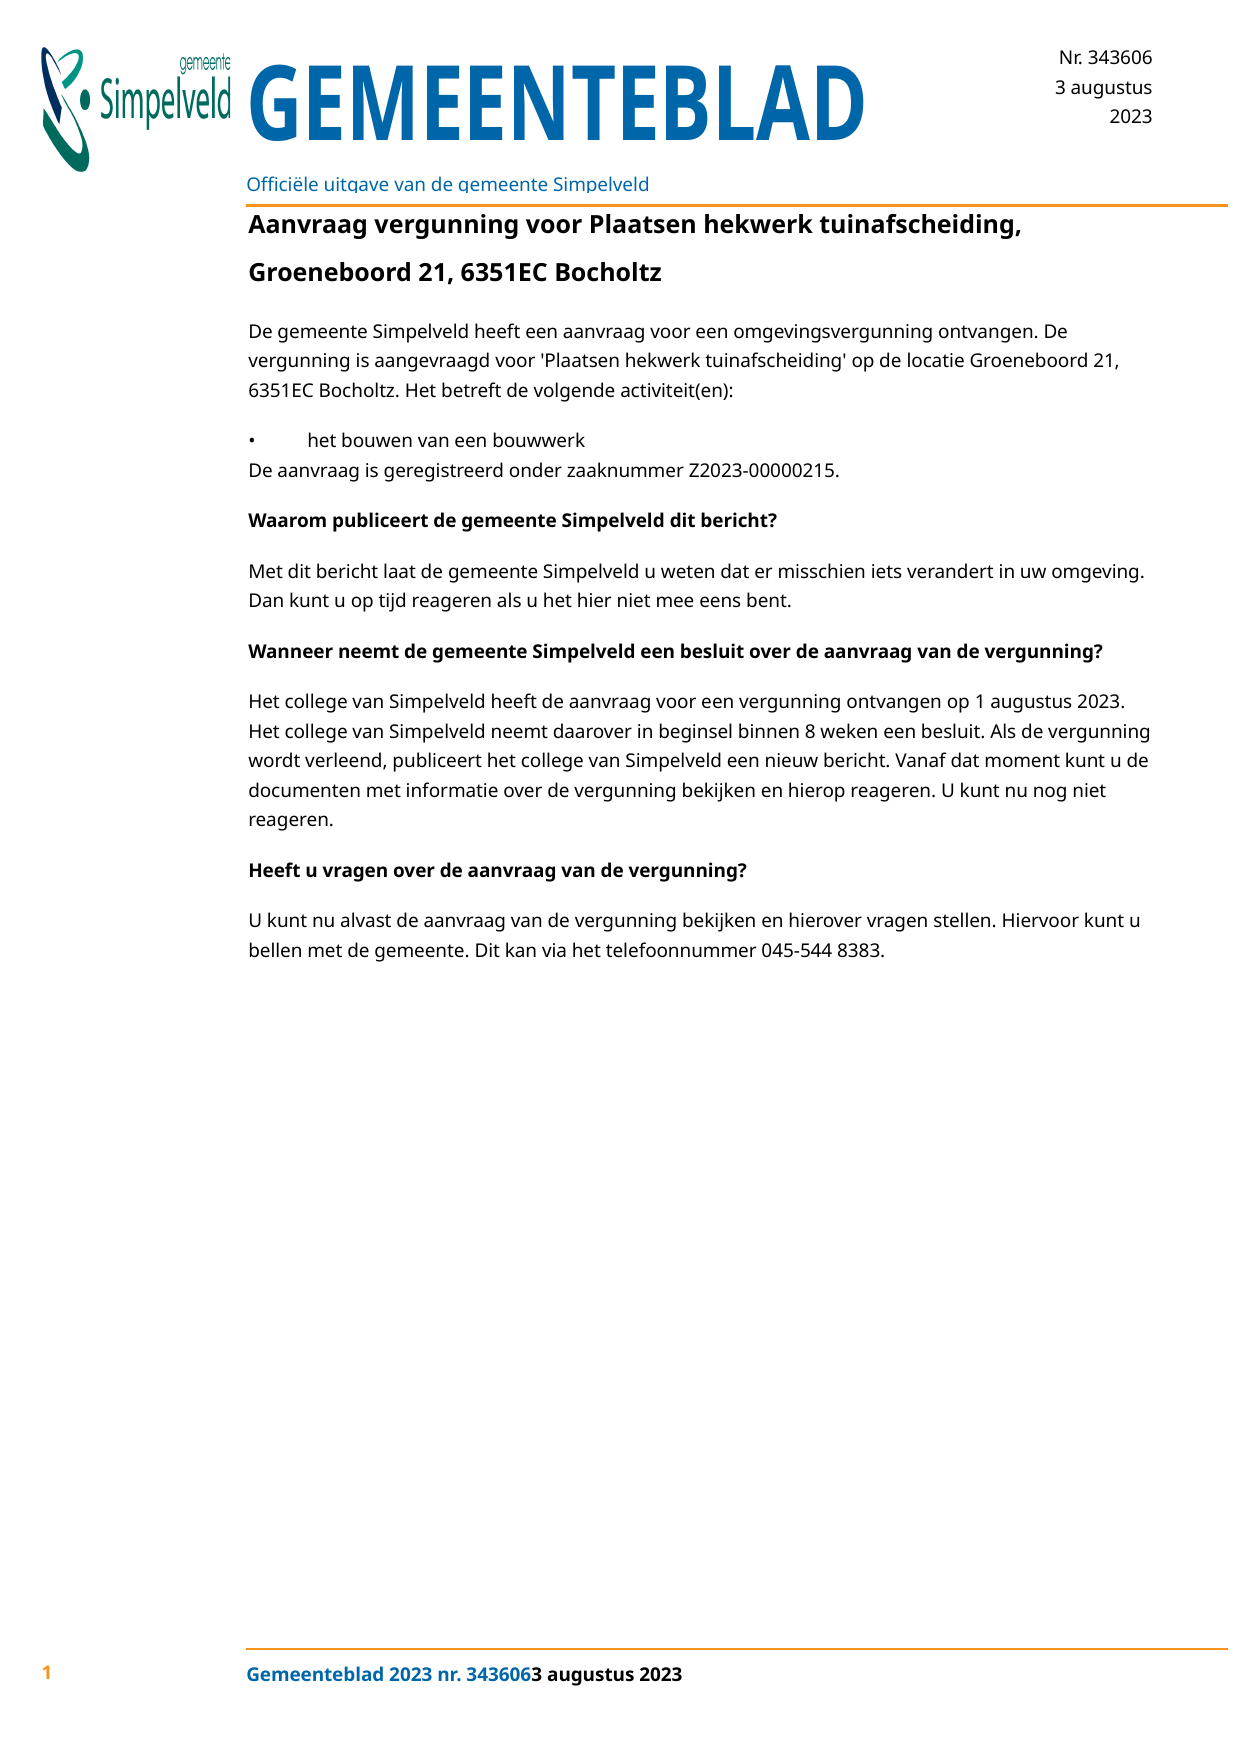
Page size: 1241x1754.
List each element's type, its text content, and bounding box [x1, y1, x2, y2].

text Aanvraag vergunning voor Plaatsen hekwerk tuinafscheiding, Groeneboord 21, 6351EC Bocholtz [248, 207, 1152, 288]
text U kunt nu alvast de aanvraag van de vergunning bekijken en hierover vragen stellen. Hiervoor kunt u bellen met de gemeente. Dit kan via het telefoonnummer 045-544 8383. [248, 907, 1152, 963]
list het bouwen van een bouwwerk [248, 427, 1152, 453]
picture [41, 47, 231, 172]
text Waarom publiceert de gemeente Simpelveld dit bericht? [248, 507, 1152, 533]
text Het college van Simpelveld heeft de aanvraag voor een vergunning ontvangen op 1 augustus 2023. Het college van Simpelveld neemt daarover in beginsel binnen 8 weken een besluit. Als de vergunning wordt verleend, publiceert het college van Simpelveld een nieuw bericht. Vanaf dat moment kunt u de documenten met informatie over de vergunning bekijken en hierop reageren. U kunt nu nog niet reageren. [248, 688, 1152, 832]
text De aanvraag is geregistreerd onder zaaknummer Z2023-00000215. [248, 457, 1152, 483]
text Met dit bericht laat de gemeente Simpelveld u weten dat er misschien iets verandert in uw omgeving. Dan kunt u op tijd reageren als u het hier niet mee eens bent. [248, 558, 1152, 613]
text Heeft u vragen over de aanvraag van de vergunning? [248, 857, 1152, 883]
text Wanneer neemt de gemeente Simpelveld een besluit over de aanvraag van de vergunning? [248, 638, 1152, 664]
text De gemeente Simpelveld heeft een aanvraag voor een omgevingsvergunning ontvangen. De vergunning is aangevraagd voor 'Plaatsen hekwerk tuinafscheiding' op de locatie Groeneboord 21, 6351EC Bocholtz. Het betreft de volgende activiteit(en): [248, 318, 1152, 403]
